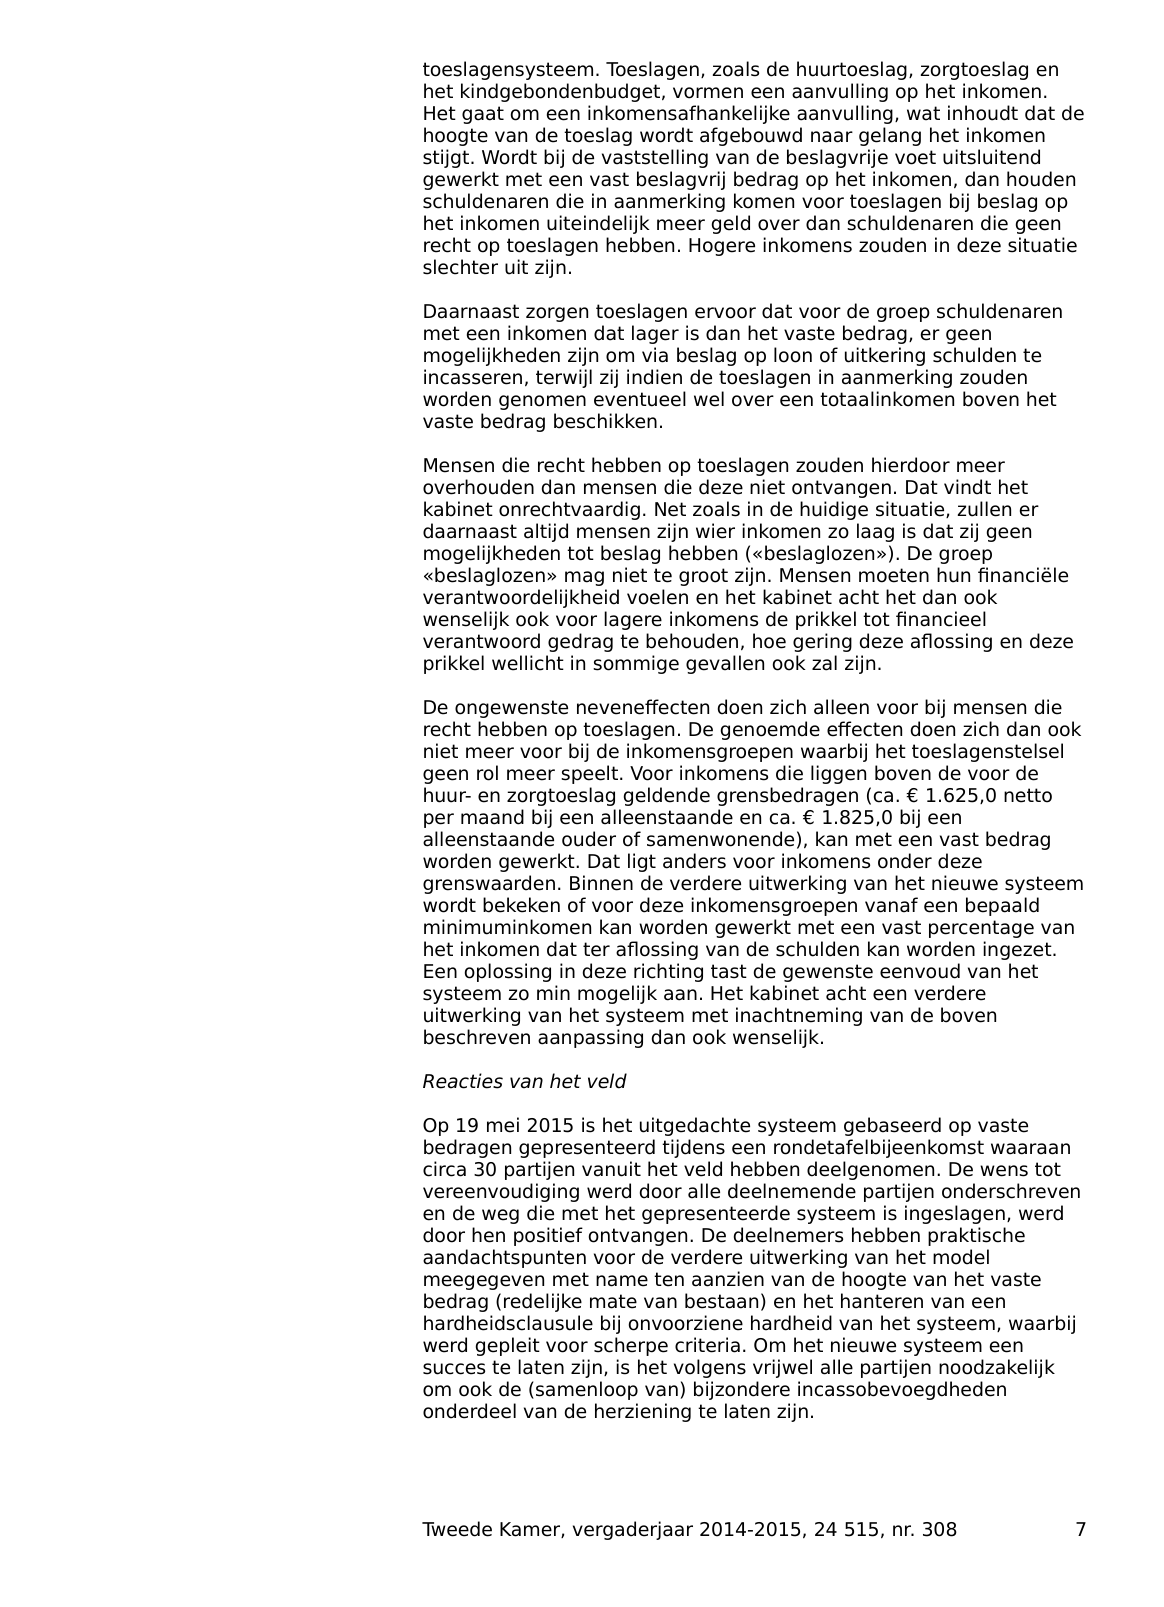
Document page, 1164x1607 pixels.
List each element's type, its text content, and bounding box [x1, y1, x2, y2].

text Daarnaast zorgen toeslagen ervoor dat voor de groep schuldenaren met een inkomen dat lager is dan het vaste bedrag, er geen mogelijkheden zijn om via beslag op loon of uitkering schulden te incasseren, terwijl zij indien de toeslagen in aanmerking zouden worden genomen eventueel wel over een totaalinkomen boven het vaste bedrag beschikken. [422, 301, 1087, 433]
text toeslagensysteem. Toeslagen, zoals de huurtoeslag, zorgtoeslag en het kindgebondenbudget, vormen een aanvulling op het inkomen. Het gaat om een inkomensafhankelijke aanvulling, wat inhoudt dat de hoogte van de toeslag wordt afgebouwd naar gelang het inkomen stijgt. Wordt bij de vaststelling van de beslagvrije voet uitsluitend gewerkt met een vast beslagvrij bedrag op het inkomen, dan houden schuldenaren die in aanmerking komen voor toeslagen bij beslag op het inkomen uiteindelijk meer geld over dan schuldenaren die geen recht op toeslagen hebben. Hogere inkomens zouden in deze situatie slechter uit zijn. [422, 59, 1087, 279]
text Mensen die recht hebben op toeslagen zouden hierdoor meer overhouden dan mensen die deze niet ontvangen. Dat vindt het kabinet onrechtvaardig. Net zoals in de huidige situatie, zullen er daarnaast altijd mensen zijn wier inkomen zo laag is dat zij geen mogelijkheden tot beslag hebben («beslaglozen»). De groep «beslaglozen» mag niet te groot zijn. Mensen moeten hun financiële verantwoordelijkheid voelen en het kabinet acht het dan ook wenselijk ook voor lagere inkomens de prikkel tot financieel verantwoord gedrag te behouden, hoe gering deze aflossing en deze prikkel wellicht in sommige gevallen ook zal zijn. [422, 455, 1087, 675]
subtitle Reacties van het veld [422, 1071, 1087, 1093]
text Op 19 mei 2015 is het uitgedachte systeem gebaseerd op vaste bedragen gepresenteerd tijdens een rondetafelbijeenkomst waaraan circa 30 partijen vanuit het veld hebben deelgenomen. De wens tot vereenvoudiging werd door alle deelnemende partijen onderschreven en de weg die met het gepresenteerde systeem is ingeslagen, werd door hen positief ontvangen. De deelnemers hebben praktische aandachtspunten voor de verdere uitwerking van het model meegegeven met name ten aanzien van de hoogte van het vaste bedrag (redelijke mate van bestaan) en het hanteren van een hardheidsclausule bij onvoorziene hardheid van het systeem, waarbij werd gepleit voor scherpe criteria. Om het nieuwe systeem een succes te laten zijn, is het volgens vrijwel alle partijen noodzakelijk om ook de (samenloop van) bijzondere incassobevoegdheden onderdeel van de herziening te laten zijn. [422, 1115, 1087, 1423]
text De ongewenste neveneffecten doen zich alleen voor bij mensen die recht hebben op toeslagen. De genoemde effecten doen zich dan ook niet meer voor bij de inkomensgroepen waarbij het toeslagenstelsel geen rol meer speelt. Voor inkomens die liggen boven de voor de huur- en zorgtoeslag geldende grensbedragen (ca. € 1.625,0 netto per maand bij een alleenstaande en ca. € 1.825,0 bij een alleenstaande ouder of samenwonende), kan met een vast bedrag worden gewerkt. Dat ligt anders voor inkomens onder deze grenswaarden. Binnen de verdere uitwerking van het nieuwe systeem wordt bekeken of voor deze inkomensgroepen vanaf een bepaald minimuminkomen kan worden gewerkt met een vast percentage van het inkomen dat ter aflossing van de schulden kan worden ingezet. Een oplossing in deze richting tast de gewenste eenvoud van het systeem zo min mogelijk aan. Het kabinet acht een verdere uitwerking van het systeem met inachtneming van de boven beschreven aanpassing dan ook wenselijk. [422, 697, 1087, 1049]
